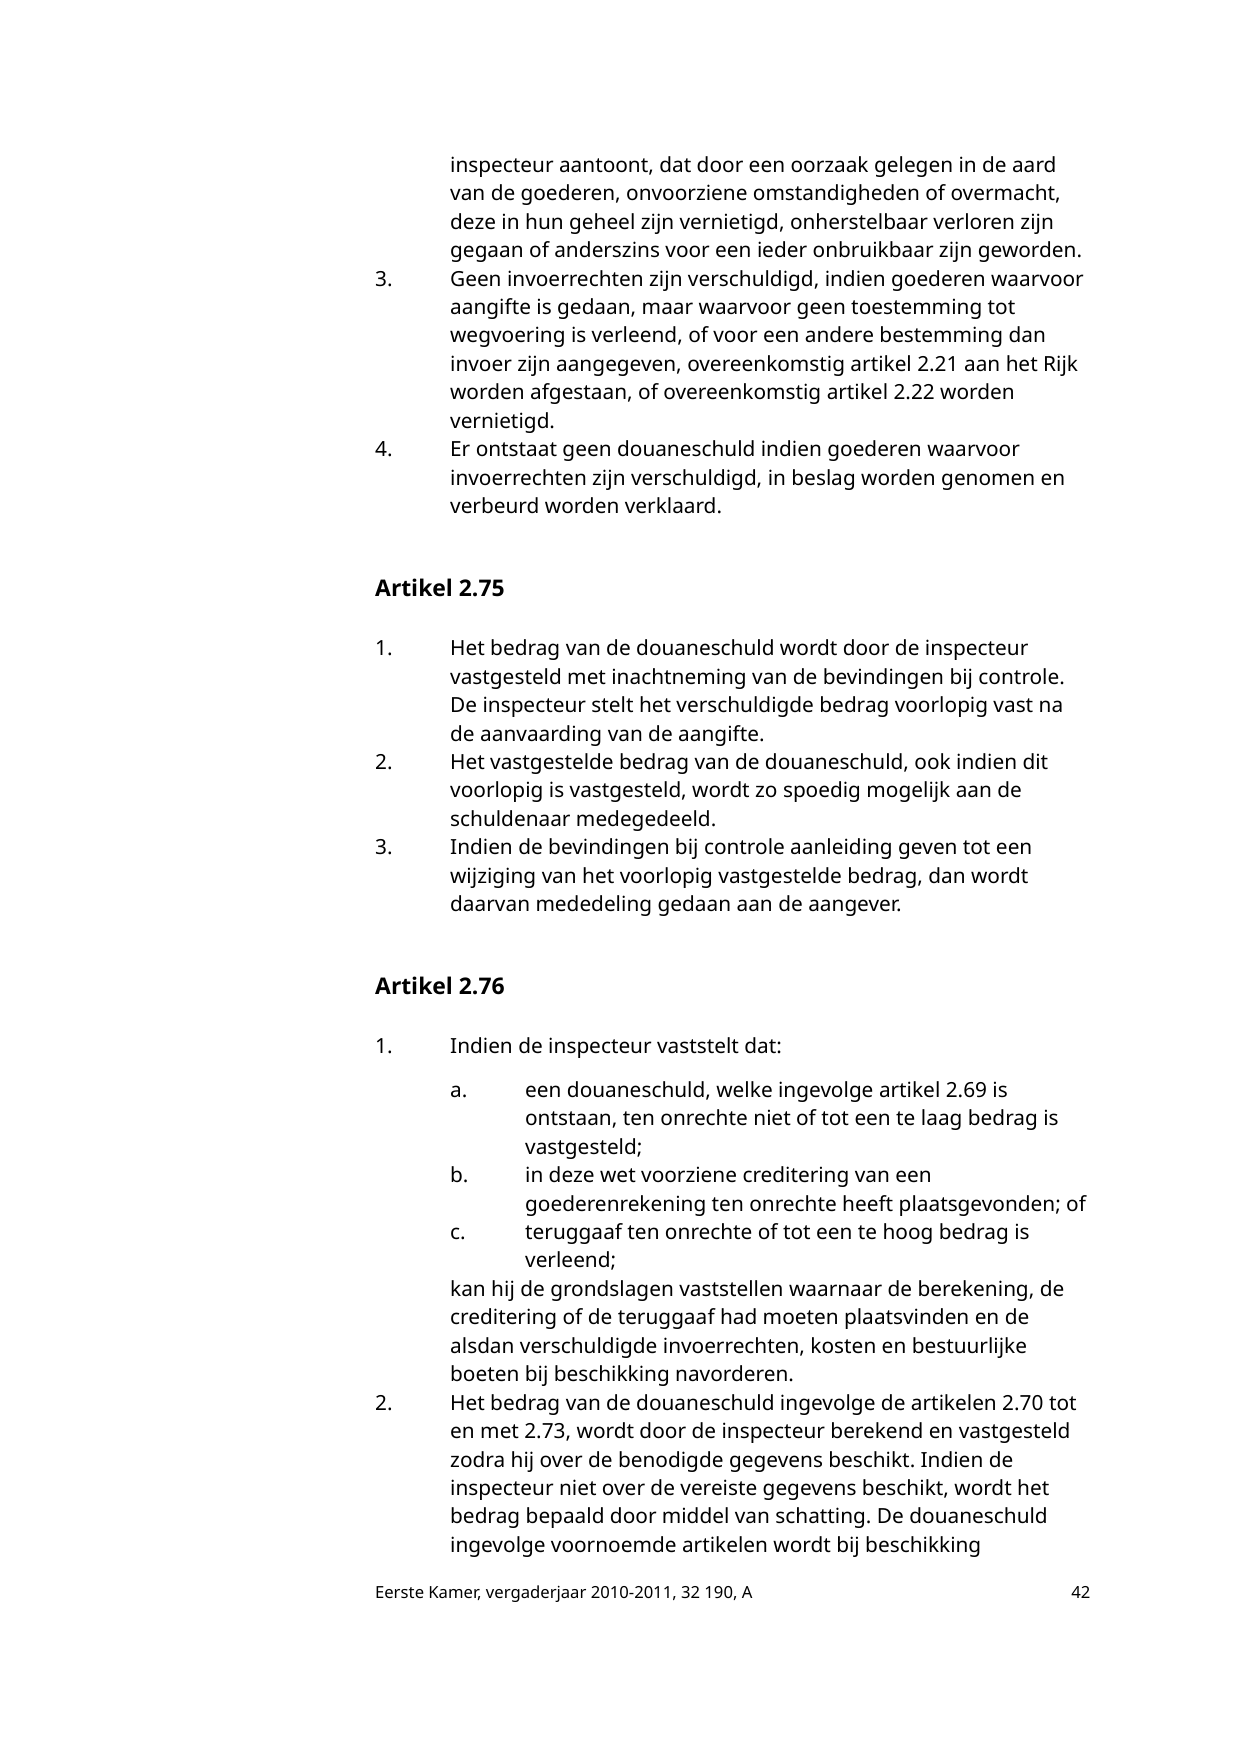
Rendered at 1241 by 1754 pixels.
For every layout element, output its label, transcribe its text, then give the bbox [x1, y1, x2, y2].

list Indien de inspecteur vaststelt dat: [375, 1032, 1090, 1060]
subtitle Artikel 2.75 [375, 572, 1090, 603]
subtitle Artikel 2.76 [375, 970, 1090, 1002]
list in deze wet voorziene creditering van een goederenrekening ten onrechte heeft plaatsgevonden; of [450, 1160, 1090, 1217]
list Geen invoerrechten zijn verschuldigd, indien goederen waarvoor aangifte is gedaan, maar waarvoor geen toestemming tot wegvoering is verleend, of voor een andere bestemming dan invoer zijn aangegeven, overeenkomstig artikel 2.21 aan het Rijk worden afgestaan, of overeenkomstig artikel 2.22 worden vernietigd. [375, 264, 1090, 434]
list Het bedrag van de douaneschuld ingevolge de artikelen 2.70 tot en met 2.73, wordt door de inspecteur berekend en vastgesteld zodra hij over de benodigde gegevens beschikt. Indien de inspecteur niet over de vereiste gegevens beschikt, wordt het bedrag bepaald door middel van schatting. De douaneschuld ingevolge voornoemde artikelen wordt bij beschikking [375, 1388, 1090, 1558]
list teruggaaf ten onrechte of tot een te hoog bedrag is verleend; [450, 1217, 1090, 1274]
list inspecteur aantoont, dat door een oorzaak gelegen in de aard van de goederen, onvoorziene omstandigheden of overmacht, deze in hun geheel zijn vernietigd, onherstelbaar verloren zijn gegaan of anderszins voor een ieder onbruikbaar zijn geworden. [375, 150, 1090, 264]
list Indien de bevindingen bij controle aanleiding geven tot een wijziging van het voorlopig vastgestelde bedrag, dan wordt daarvan mededeling gedaan aan de aangever. [375, 832, 1090, 918]
list Het bedrag van de douaneschuld wordt door de inspecteur vastgesteld met inachtneming van de bevindingen bij controle. De inspecteur stelt het verschuldigde bedrag voorlopig vast na de aanvaarding van de aangifte. [375, 633, 1090, 747]
list Er ontstaat geen douaneschuld indien goederen waarvoor invoerrechten zijn verschuldigd, in beslag worden genomen en verbeurd worden verklaard. [375, 434, 1090, 520]
list kan hij de grondslagen vaststellen waarnaar de berekening, de creditering of de teruggaaf had moeten plaatsvinden en de alsdan verschuldigde invoerrechten, kosten en bestuurlijke boeten bij beschikking navorderen. [375, 1274, 1090, 1388]
list Het vastgestelde bedrag van de douaneschuld, ook indien dit voorlopig is vastgesteld, wordt zo spoedig mogelijk aan de schuldenaar medegedeeld. [375, 747, 1090, 832]
list een douaneschuld, welke ingevolge artikel 2.69 is ontstaan, ten onrechte niet of tot een te laag bedrag is vastgesteld; [450, 1075, 1090, 1160]
